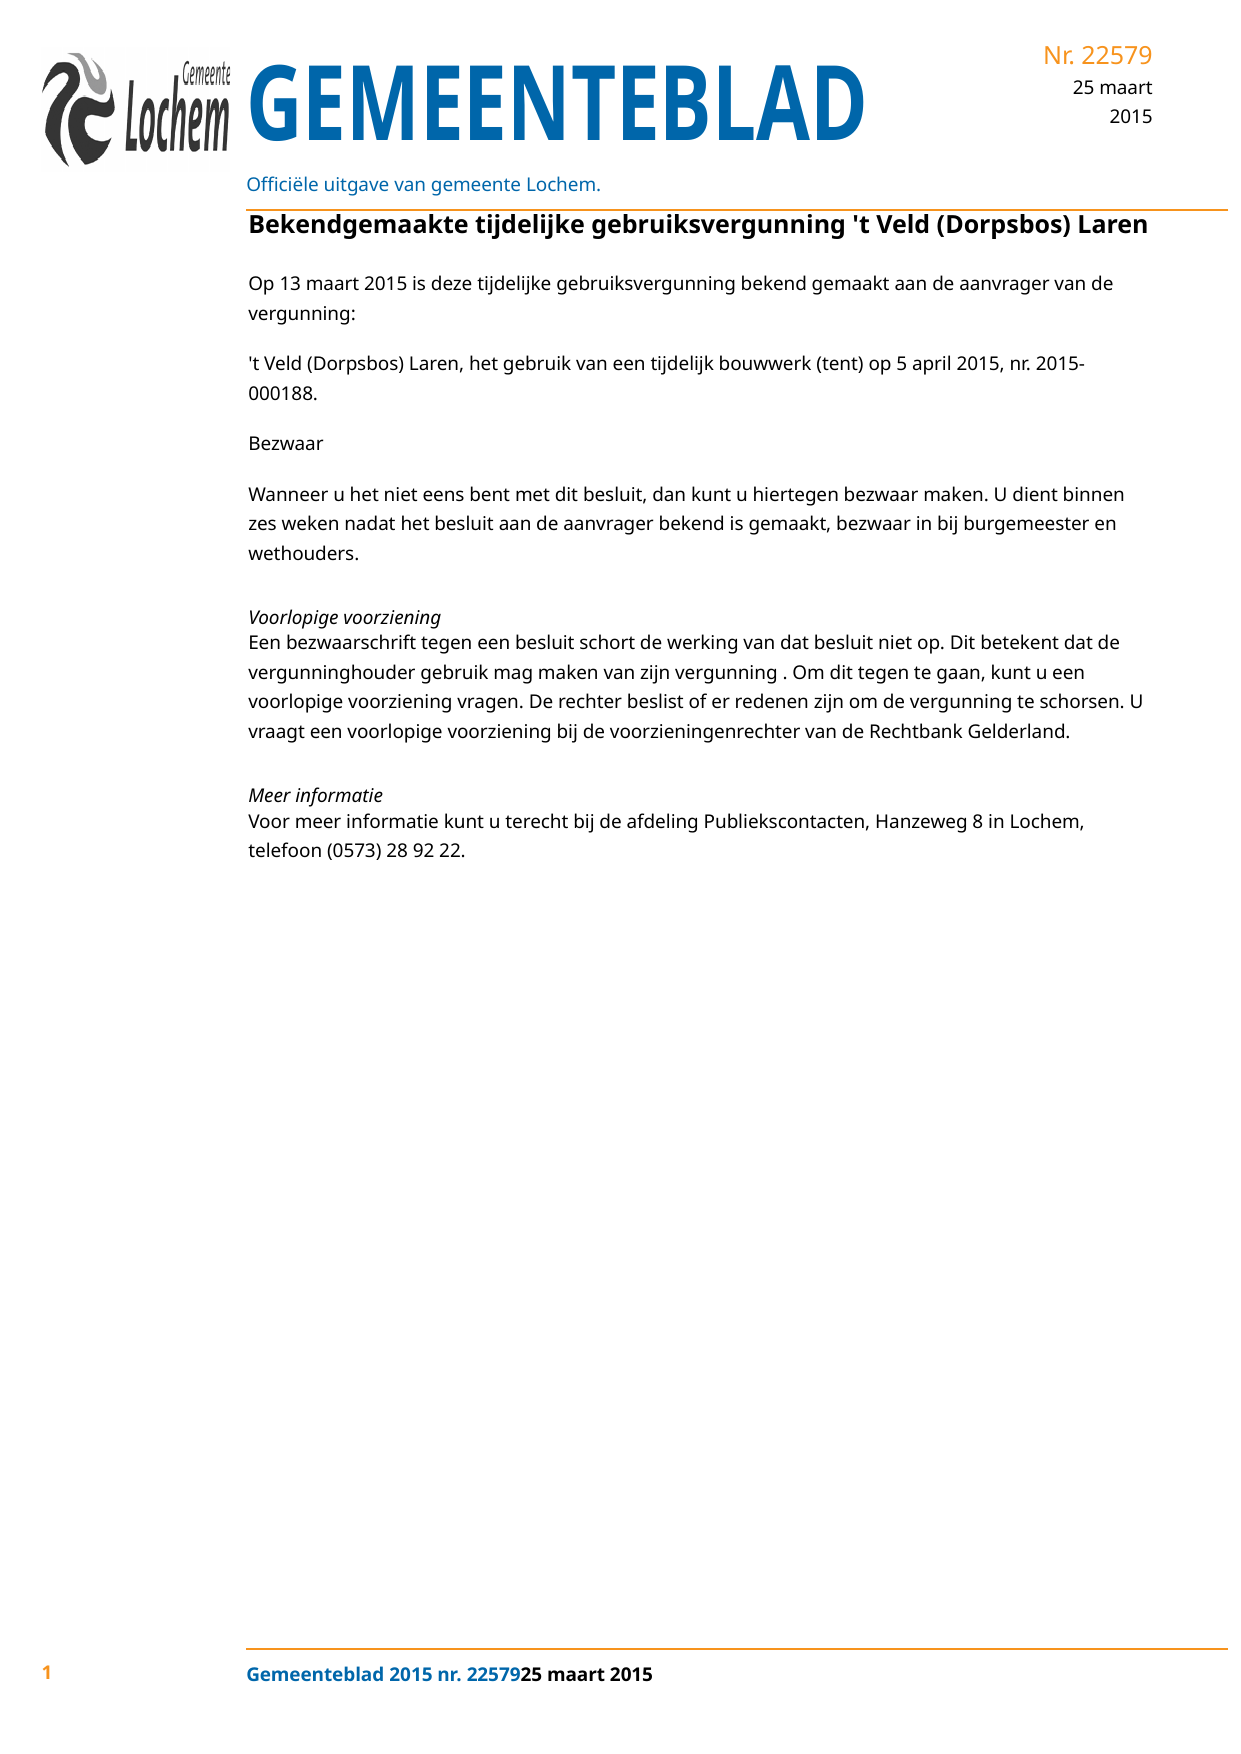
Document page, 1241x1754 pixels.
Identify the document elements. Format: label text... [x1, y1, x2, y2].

text Wanneer u het niet eens bent met dit besluit, dan kunt u hiertegen bezwaar maken. U dient binnen zes weken nadat het besluit aan de aanvrager bekend is gemaakt, bezwaar in bij burgemeester en wethouders. [248, 481, 1152, 566]
picture [41, 47, 231, 172]
text 't Veld (Dorpsbos) Laren, het gebruik van een tijdelijk bouwwerk (tent) op 5 april 2015, nr. 2015-000188. [248, 350, 1152, 406]
text Op 13 maart 2015 is deze tijdelijke gebruiksvergunning bekend gemaakt aan de aanvrager van de vergunning: [248, 270, 1152, 326]
text Meer informatie [248, 782, 1152, 808]
text Voor meer informatie kunt u terecht bij de afdeling Publiekscontacten, Hanzeweg 8 in Lochem, telefoon (0573) 28 92 22. [248, 808, 1152, 863]
text Bekendgemaakte tijdelijke gebruiksvergunning 't Veld (Dorpsbos) Laren [248, 211, 1152, 241]
text Bezwaar [248, 430, 1152, 456]
text Een bezwaarschrift tegen een besluit schort de werking van dat besluit niet op. Dit betekent dat de vergunninghouder gebruik mag maken van zijn vergunning . Om dit tegen te gaan, kunt u een voorlopige voorziening vragen. De rechter beslist of er redenen zijn om de vergunning te schorsen. U vraagt een voorlopige voorziening bij de voorzieningenrechter van de Rechtbank Gelderland. [248, 629, 1152, 744]
text Voorlopige voorziening [248, 604, 1152, 629]
